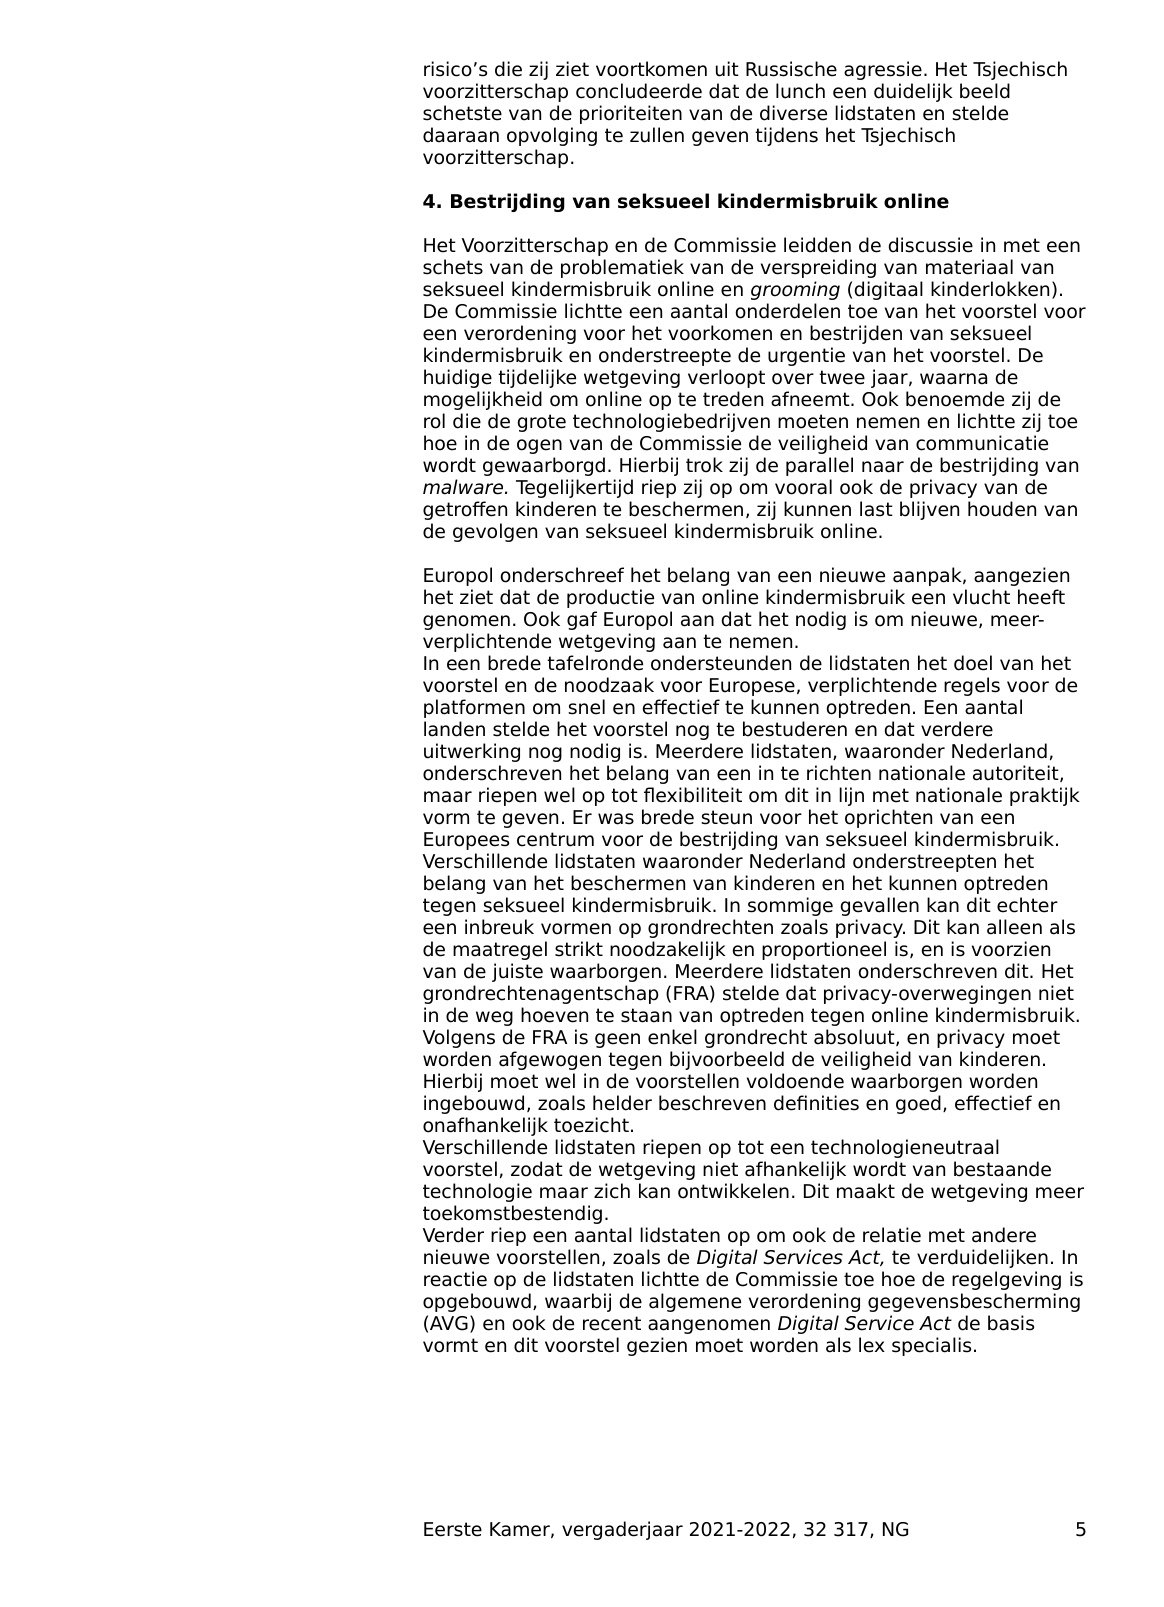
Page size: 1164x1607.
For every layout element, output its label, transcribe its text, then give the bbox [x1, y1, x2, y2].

text Verschillende lidstaten waaronder Nederland onderstreepten het belang van het beschermen van kinderen en het kunnen optreden tegen seksueel kindermisbruik. In sommige gevallen kan dit echter een inbreuk vormen op grondrechten zoals privacy. Dit kan alleen als de maatregel strikt noodzakelijk en proportioneel is, en is voorzien van de juiste waarborgen. Meerdere lidstaten onderschreven dit. Het grondrechtenagentschap (FRA) stelde dat privacy-overwegingen niet in de weg hoeven te staan van optreden tegen online kindermisbruik. Volgens de FRA is geen enkel grondrecht absoluut, en privacy moet worden afgewogen tegen bijvoorbeeld de veiligheid van kinderen. Hierbij moet wel in de voorstellen voldoende waarborgen worden ingebouwd, zoals helder beschreven definities en goed, effectief en onafhankelijk toezicht. [422, 851, 1087, 1137]
subtitle 4. Bestrijding van seksueel kindermisbruik online [422, 191, 1087, 213]
text In een brede tafelronde ondersteunden de lidstaten het doel van het voorstel en de noodzaak voor Europese, verplichtende regels voor de platformen om snel en effectief te kunnen optreden. Een aantal landen stelde het voorstel nog te bestuderen en dat verdere uitwerking nog nodig is. Meerdere lidstaten, waaronder Nederland, onderschreven het belang van een in te richten nationale autoriteit, maar riepen wel op tot flexibiliteit om dit in lijn met nationale praktijk vorm te geven. Er was brede steun voor het oprichten van een Europees centrum voor de bestrijding van seksueel kindermisbruik. [422, 653, 1087, 851]
text risico’s die zij ziet voortkomen uit Russische agressie. Het Tsjechisch voorzitterschap concludeerde dat de lunch een duidelijk beeld schetste van de prioriteiten van de diverse lidstaten en stelde daaraan opvolging te zullen geven tijdens het Tsjechisch voorzitterschap. [422, 59, 1087, 169]
text Het Voorzitterschap en de Commissie leidden de discussie in met een schets van de problematiek van de verspreiding van materiaal van seksueel kindermisbruik online en grooming (digitaal kinderlokken). De Commissie lichtte een aantal onderdelen toe van het voorstel voor een verordening voor het voorkomen en bestrijden van seksueel kindermisbruik en onderstreepte de urgentie van het voorstel. De huidige tijdelijke wetgeving verloopt over twee jaar, waarna de mogelijkheid om online op te treden afneemt. Ook benoemde zij de rol die de grote technologiebedrijven moeten nemen en lichtte zij toe hoe in de ogen van de Commissie de veiligheid van communicatie wordt gewaarborgd. Hierbij trok zij de parallel naar de bestrijding van malware. Tegelijkertijd riep zij op om vooral ook de privacy van de getroffen kinderen te beschermen, zij kunnen last blijven houden van de gevolgen van seksueel kindermisbruik online. [422, 235, 1087, 543]
text Verschillende lidstaten riepen op tot een technologieneutraal voorstel, zodat de wetgeving niet afhankelijk wordt van bestaande technologie maar zich kan ontwikkelen. Dit maakt de wetgeving meer toekomstbestendig. [422, 1137, 1087, 1224]
text Europol onderschreef het belang van een nieuwe aanpak, aangezien het ziet dat de productie van online kindermisbruik een vlucht heeft genomen. Ook gaf Europol aan dat het nodig is om nieuwe, meer-verplichtende wetgeving aan te nemen. [422, 565, 1087, 653]
text Verder riep een aantal lidstaten op om ook de relatie met andere nieuwe voorstellen, zoals de Digital Services Act, te verduidelijken. In reactie op de lidstaten lichtte de Commissie toe hoe de regelgeving is opgebouwd, waarbij de algemene verordening gegevensbescherming (AVG) en ook de recent aangenomen Digital Service Act de basis vormt en dit voorstel gezien moet worden als lex specialis. [422, 1224, 1087, 1356]
